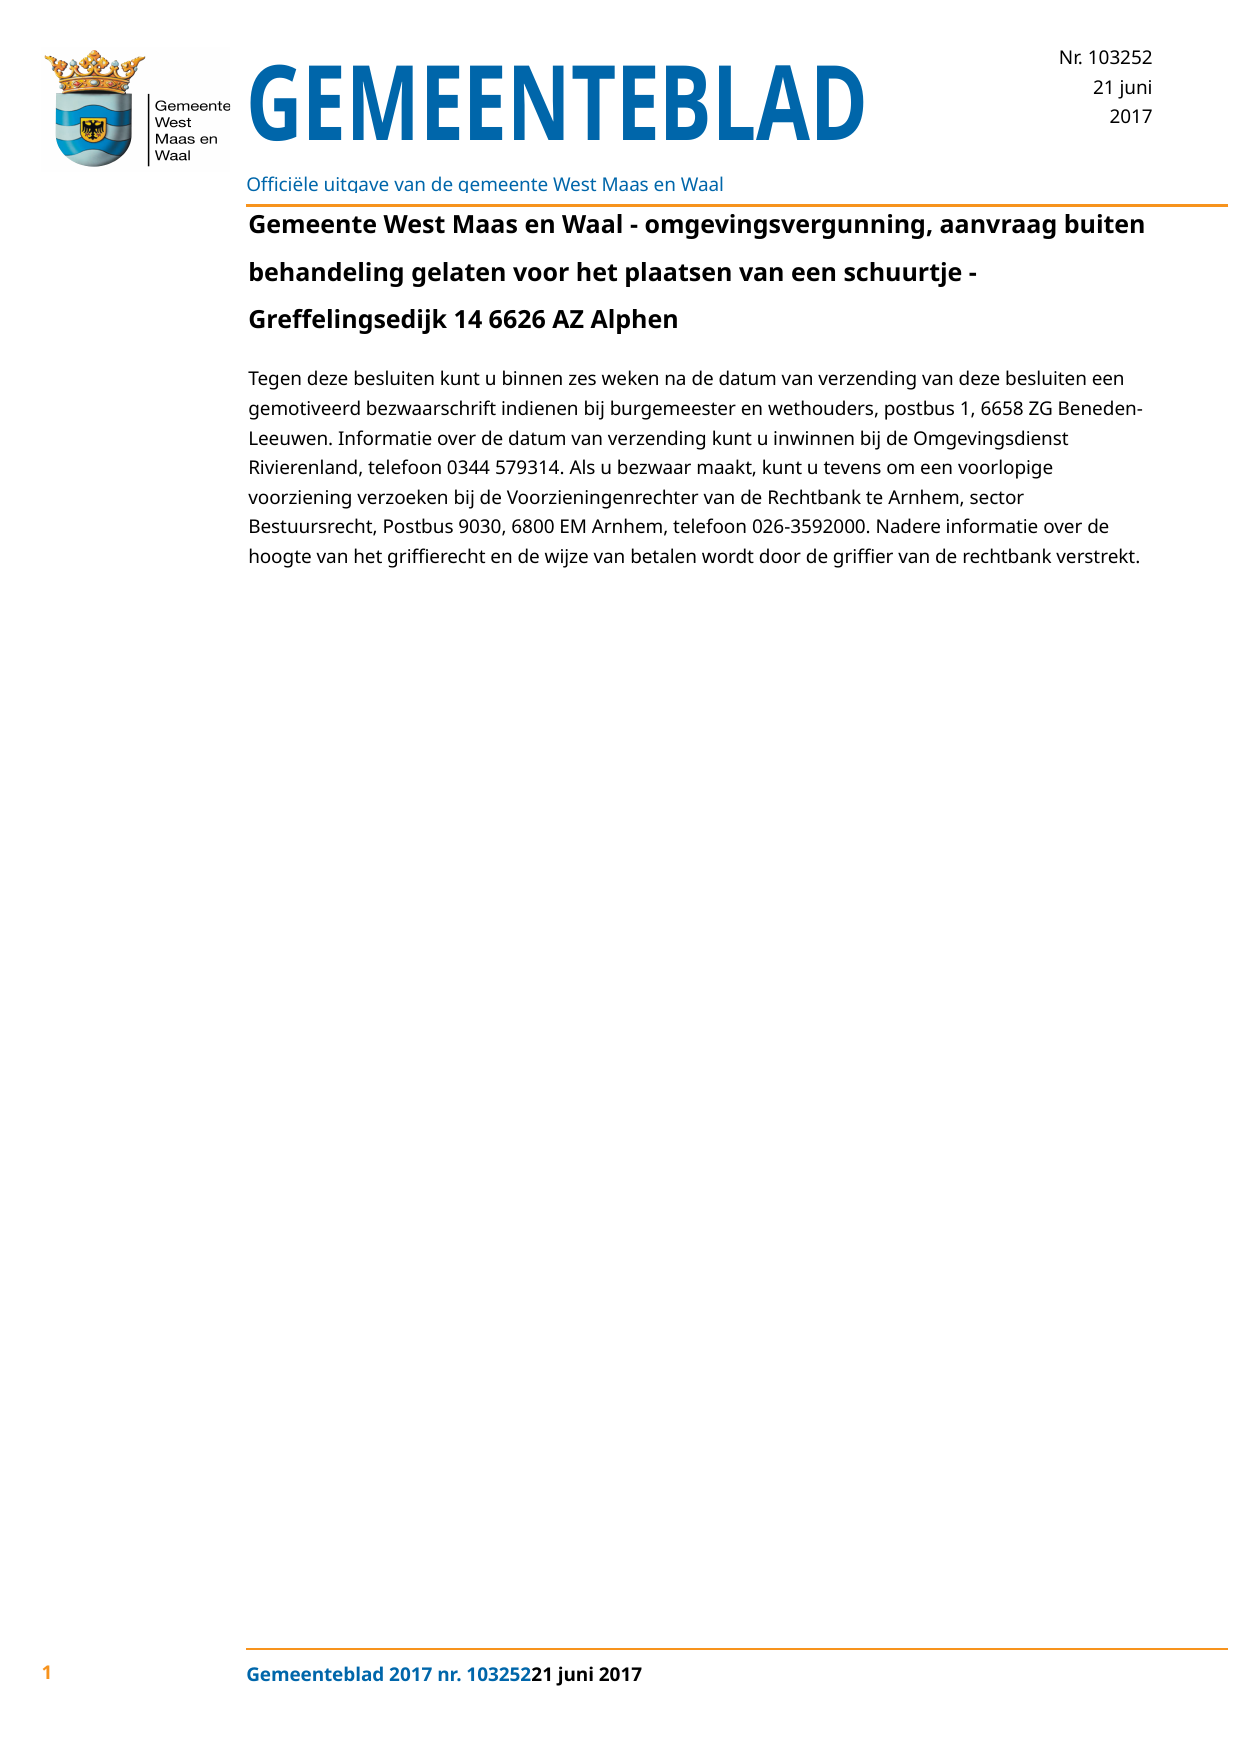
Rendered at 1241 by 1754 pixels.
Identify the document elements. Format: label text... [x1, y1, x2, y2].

text Tegen deze besluiten kunt u binnen zes weken na de datum van verzending van deze besluiten een gemotiveerd bezwaarschrift indienen bij burgemeester en wethouders, postbus 1, 6658 ZG Beneden-Leeuwen. Informatie over de datum van verzending kunt u inwinnen bij de Omgevingsdienst Rivierenland, telefoon 0344 579314. Als u bezwaar maakt, kunt u tevens om een voorlopige voorziening verzoeken bij de Voorzieningenrechter van de Rechtbank te Arnhem, sector Bestuursrecht, Postbus 9030, 6800 EM Arnhem, telefoon 026-3592000. Nadere informatie over de hoogte van het griffierecht en de wijze van betalen wordt door de griffier van de rechtbank verstrekt. [248, 366, 1152, 569]
picture [41, 47, 231, 172]
text Gemeente West Maas en Waal - omgevingsvergunning, aanvraag buiten behandeling gelaten voor het plaatsen van een schuurtje - Greffelingsedijk 14 6626 AZ Alphen [248, 207, 1152, 336]
